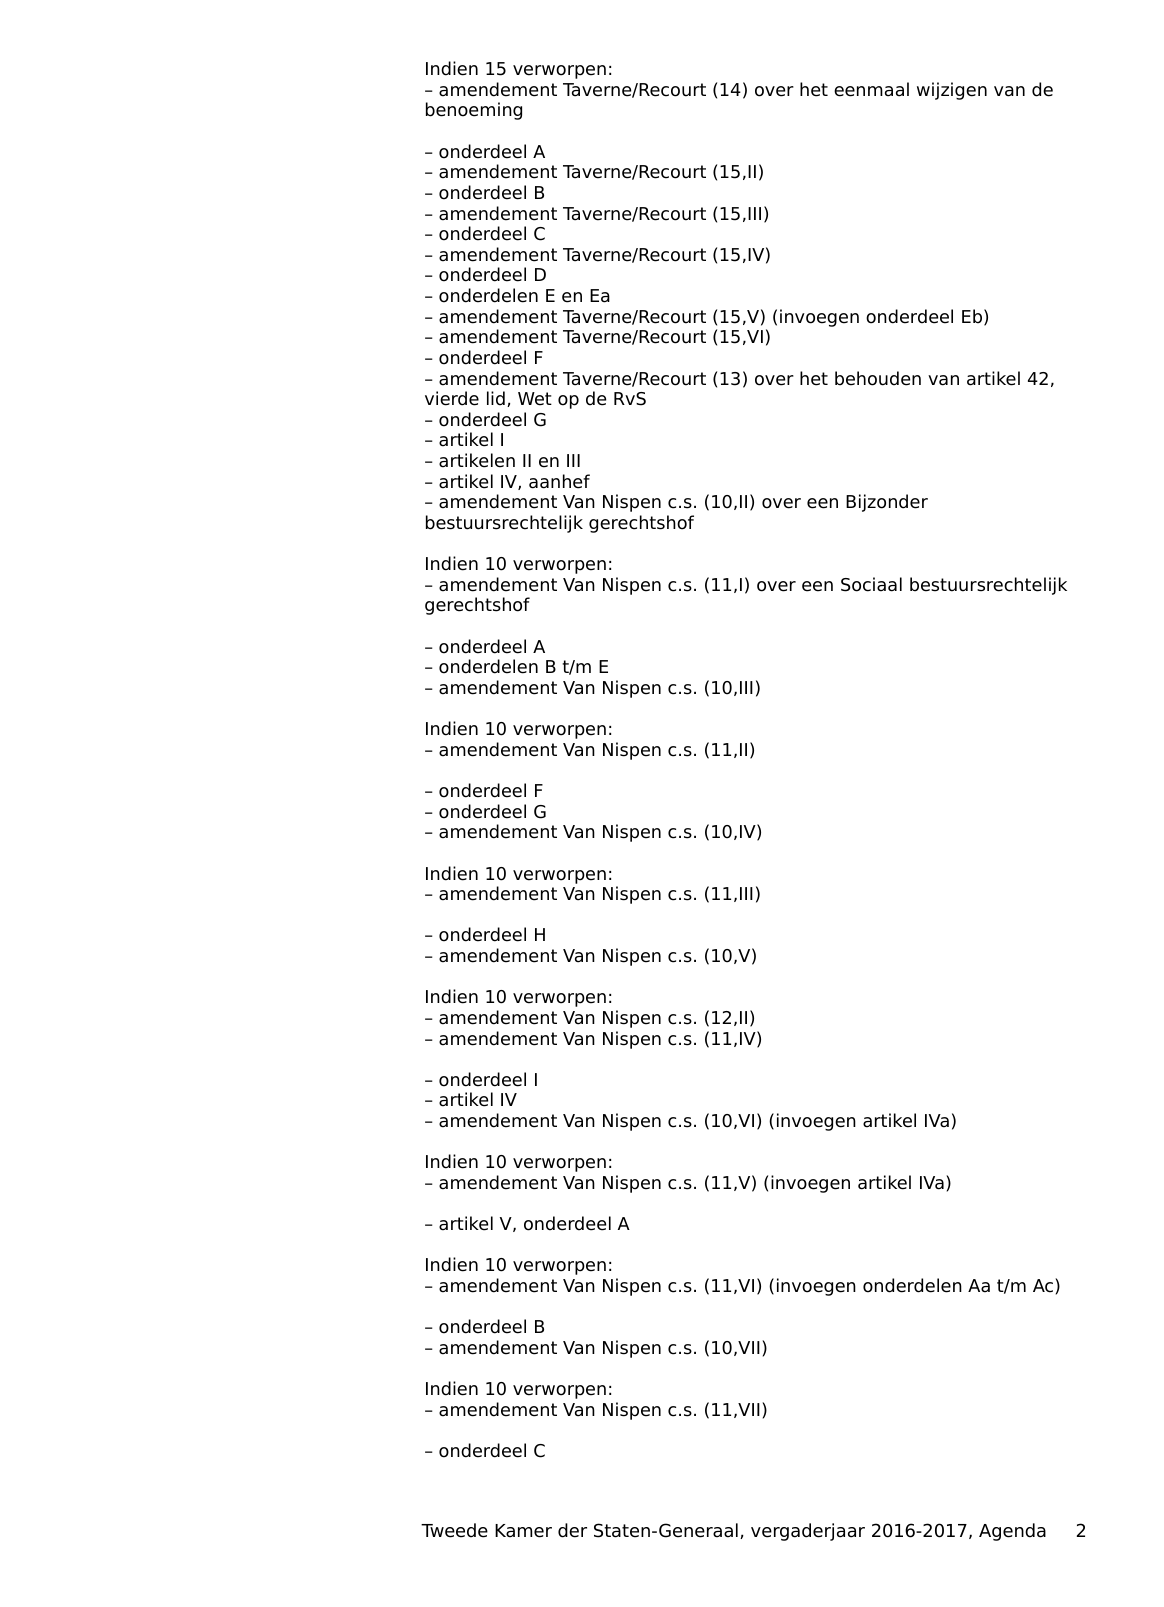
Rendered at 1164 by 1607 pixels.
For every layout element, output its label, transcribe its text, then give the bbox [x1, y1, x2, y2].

table_cell [401, 1420, 418, 1441]
table_cell [77, 59, 401, 80]
table_cell [418, 699, 1087, 719]
table_cell [401, 204, 418, 224]
table_cell [77, 224, 401, 245]
table_cell [77, 307, 401, 327]
table_cell [401, 162, 418, 183]
table_cell – amendement Van Nispen c.s. (11,III) [418, 884, 1087, 905]
table_cell [401, 1379, 418, 1400]
table_cell [418, 1194, 1087, 1214]
table_cell – amendement Van Nispen c.s. (10,VII) [418, 1338, 1087, 1358]
table_cell [418, 1235, 1087, 1255]
table_cell – onderdeel F [418, 348, 1087, 368]
table_cell [401, 1111, 418, 1132]
table_cell [401, 121, 418, 142]
table_cell Indien 10 verworpen: [418, 1152, 1087, 1173]
table_cell [77, 1276, 401, 1297]
table_cell [77, 1152, 401, 1173]
table_cell [401, 905, 418, 925]
table_cell [401, 616, 418, 637]
table_cell [77, 1008, 401, 1028]
table_cell [401, 472, 418, 492]
table_cell [77, 987, 401, 1008]
table_cell [401, 1297, 418, 1317]
table_cell Indien 10 verworpen: [418, 1379, 1087, 1400]
table_cell [418, 1420, 1087, 1441]
table_cell – onderdeel D [418, 265, 1087, 286]
table_cell – onderdeel C [418, 224, 1087, 245]
table_cell – onderdeel G [418, 410, 1087, 430]
table_cell – onderdeel B [418, 183, 1087, 203]
table_cell [401, 864, 418, 884]
table_cell Indien 10 verworpen: [418, 1255, 1087, 1276]
table_cell [77, 472, 401, 492]
table_cell – amendement Taverne/Recourt (15,IV) [418, 245, 1087, 265]
table_cell – amendement Taverne/Recourt (15,VI) [418, 327, 1087, 348]
table_cell [401, 1132, 418, 1152]
table_cell [77, 864, 401, 884]
table_cell [77, 1420, 401, 1441]
table_cell [77, 265, 401, 286]
table_cell [401, 410, 418, 430]
table_cell [77, 802, 401, 822]
table_cell – onderdeel G [418, 802, 1087, 822]
table_cell [401, 822, 418, 843]
table_cell [401, 802, 418, 822]
table_cell [418, 121, 1087, 142]
table_cell [401, 781, 418, 802]
table_cell [418, 967, 1087, 987]
table_cell – artikelen II en III [418, 451, 1087, 472]
table_cell – amendement Taverne/Recourt (15,III) [418, 204, 1087, 224]
table_cell – amendement Van Nispen c.s. (10,III) [418, 678, 1087, 698]
table_cell – onderdeel I [418, 1070, 1087, 1090]
table_cell [77, 699, 401, 719]
table_cell [401, 265, 418, 286]
table_cell – amendement Van Nispen c.s. (10,V) [418, 946, 1087, 967]
table_cell [401, 1049, 418, 1070]
table_cell – onderdeel C [418, 1441, 1087, 1462]
table_cell [77, 822, 401, 843]
table_cell [401, 1214, 418, 1235]
table_cell Indien 10 verworpen: [418, 864, 1087, 884]
table_cell [77, 678, 401, 698]
table_cell – onderdeel F [418, 781, 1087, 802]
table_cell [77, 657, 401, 678]
table_cell – amendement Van Nispen c.s. (10,II) over een Bijzonder bestuursrechtelijk gerechtshof [418, 492, 1087, 533]
table_cell [418, 905, 1087, 925]
table_cell [77, 1235, 401, 1255]
table_cell [77, 905, 401, 925]
table_cell – onderdeel A [418, 637, 1087, 657]
table_cell [401, 1317, 418, 1338]
table_cell [401, 740, 418, 760]
table_cell [418, 1359, 1087, 1379]
table_cell – amendement Taverne/Recourt (14) over het eenmaal wijzigen van de benoeming [418, 80, 1087, 121]
table_cell [401, 1070, 418, 1090]
table_cell [401, 925, 418, 946]
table_cell – amendement Van Nispen c.s. (11,I) over een Sociaal bestuursrechtelijk gerechtshof [418, 575, 1087, 616]
table_cell [77, 1297, 401, 1317]
table_cell [77, 1111, 401, 1132]
table_cell [77, 616, 401, 637]
table_cell [401, 967, 418, 987]
table_cell [401, 80, 418, 121]
table_cell [401, 657, 418, 678]
table_cell – onderdeel B [418, 1317, 1087, 1338]
table_cell Indien 10 verworpen: [418, 554, 1087, 575]
table_cell [77, 410, 401, 430]
table_cell [401, 1194, 418, 1214]
table_cell [77, 1194, 401, 1214]
table_cell [77, 1029, 401, 1049]
table_cell [401, 575, 418, 616]
table_cell [77, 142, 401, 162]
table_cell [401, 307, 418, 327]
table_cell [401, 286, 418, 307]
table_cell [77, 1317, 401, 1338]
table_cell – artikel I [418, 430, 1087, 451]
table_cell [401, 946, 418, 967]
table_cell Indien 15 verworpen: [418, 59, 1087, 80]
table_cell [77, 183, 401, 203]
table_cell – onderdeel A [418, 142, 1087, 162]
table_cell – amendement Van Nispen c.s. (10,IV) [418, 822, 1087, 843]
table_cell [401, 245, 418, 265]
table_cell [401, 59, 418, 80]
table_cell [401, 1400, 418, 1420]
table_cell – artikel V, onderdeel A [418, 1214, 1087, 1235]
table_cell – onderdelen B t/m E [418, 657, 1087, 678]
table_cell [401, 183, 418, 203]
table_cell – amendement Van Nispen c.s. (11,VII) [418, 1400, 1087, 1420]
table_cell – amendement Van Nispen c.s. (12,II) [418, 1008, 1087, 1028]
table_cell [77, 1090, 401, 1111]
table_cell [401, 1029, 418, 1049]
table_cell [77, 451, 401, 472]
table_cell [77, 1214, 401, 1235]
table_cell – amendement Van Nispen c.s. (11,II) [418, 740, 1087, 760]
table_cell [77, 760, 401, 781]
table_cell [401, 1276, 418, 1297]
table_cell [77, 369, 401, 410]
table_cell [77, 575, 401, 616]
table_cell [401, 719, 418, 740]
table_cell [401, 492, 418, 533]
table_cell [77, 80, 401, 121]
table_cell [401, 451, 418, 472]
table_cell [77, 637, 401, 657]
table_cell [401, 760, 418, 781]
table_cell [418, 1049, 1087, 1070]
table_cell [401, 1338, 418, 1358]
table_cell [401, 884, 418, 905]
table_cell – amendement Taverne/Recourt (15,V) (invoegen onderdeel Eb) [418, 307, 1087, 327]
table_cell [77, 286, 401, 307]
table_cell [77, 1338, 401, 1358]
table_cell [77, 1441, 401, 1462]
table_cell [418, 760, 1087, 781]
table_cell [77, 1173, 401, 1193]
table_cell [401, 1441, 418, 1462]
table_cell [77, 843, 401, 863]
table_cell [401, 678, 418, 698]
table_cell [77, 204, 401, 224]
table_cell – amendement Van Nispen c.s. (10,VI) (invoegen artikel IVa) [418, 1111, 1087, 1132]
table_cell [401, 1235, 418, 1255]
table_cell [77, 1359, 401, 1379]
table_cell – artikel IV [418, 1090, 1087, 1111]
table_cell [77, 245, 401, 265]
table_cell [418, 1132, 1087, 1152]
table_cell [77, 719, 401, 740]
table_cell [418, 1297, 1087, 1317]
table_cell [418, 843, 1087, 863]
table_cell [77, 121, 401, 142]
table_cell [418, 616, 1087, 637]
table_cell – amendement Taverne/Recourt (13) over het behouden van artikel 42, vierde lid, Wet op de RvS [418, 369, 1087, 410]
table_cell [77, 1379, 401, 1400]
table_cell [418, 534, 1087, 554]
table_cell Indien 10 verworpen: [418, 719, 1087, 740]
table_cell – onderdeel H [418, 925, 1087, 946]
table_cell [77, 554, 401, 575]
table_cell [77, 1400, 401, 1420]
table_cell [77, 1070, 401, 1090]
table_cell [77, 1049, 401, 1070]
table_cell [401, 1152, 418, 1173]
table_cell [77, 327, 401, 348]
table_cell [77, 348, 401, 368]
table_cell [77, 740, 401, 760]
table_cell [401, 554, 418, 575]
table_cell – amendement Van Nispen c.s. (11,V) (invoegen artikel IVa) [418, 1173, 1087, 1193]
table_cell [77, 534, 401, 554]
table_cell [401, 348, 418, 368]
table_cell [77, 430, 401, 451]
table_cell [77, 781, 401, 802]
table_cell [401, 1008, 418, 1028]
table_cell – artikel IV, aanhef [418, 472, 1087, 492]
table_cell [401, 699, 418, 719]
table_cell [77, 1255, 401, 1276]
table_cell [77, 162, 401, 183]
table_cell – onderdelen E en Ea [418, 286, 1087, 307]
table_cell [401, 1090, 418, 1111]
table_cell [401, 142, 418, 162]
table_cell [401, 224, 418, 245]
table_cell [77, 884, 401, 905]
table_cell – amendement Van Nispen c.s. (11,VI) (invoegen onderdelen Aa t/m Ac) [418, 1276, 1087, 1297]
table_cell [401, 1359, 418, 1379]
table_cell [77, 492, 401, 533]
table_cell [401, 1173, 418, 1193]
table_cell [401, 637, 418, 657]
table_cell [77, 967, 401, 987]
table_cell [401, 369, 418, 410]
table_cell [401, 843, 418, 863]
table_cell – amendement Van Nispen c.s. (11,IV) [418, 1029, 1087, 1049]
table_cell [77, 1132, 401, 1152]
table_cell [77, 946, 401, 967]
table_cell [401, 534, 418, 554]
table_cell Indien 10 verworpen: [418, 987, 1087, 1008]
table_cell [401, 987, 418, 1008]
table_cell – amendement Taverne/Recourt (15,II) [418, 162, 1087, 183]
table_cell [401, 430, 418, 451]
table_cell [401, 1255, 418, 1276]
table_cell [401, 327, 418, 348]
table_cell [77, 925, 401, 946]
